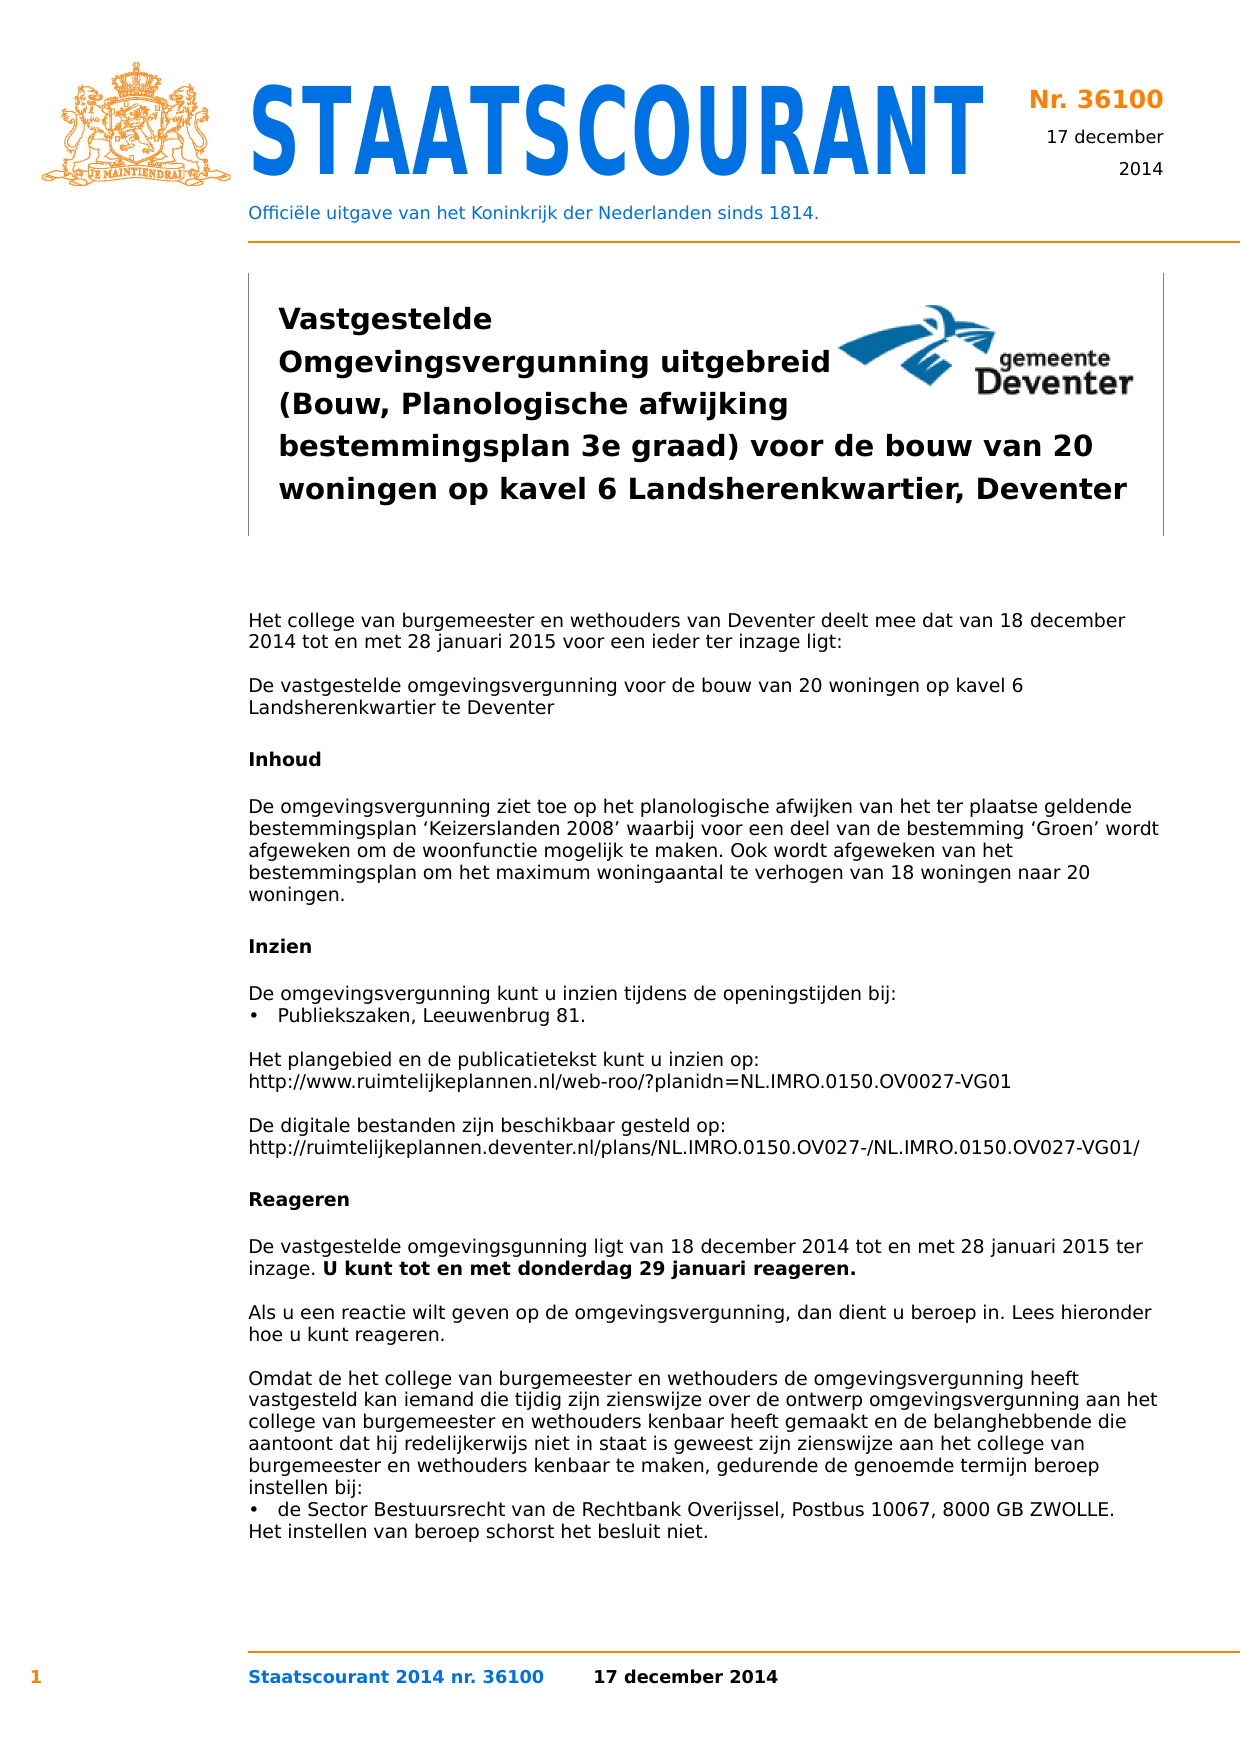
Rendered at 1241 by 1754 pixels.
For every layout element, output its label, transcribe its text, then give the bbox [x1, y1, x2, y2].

table_header [25, 62, 248, 241]
text • Publiekszaken, Leeuwenbrug 81. [248, 1005, 1163, 1027]
picture [838, 302, 1134, 397]
text Het plangebied en de publicatietekst kunt u inzien op: [248, 1049, 1163, 1071]
table_header Nr. 36100 [998, 62, 1240, 121]
subtitle Reageren [248, 1189, 1163, 1211]
text http://www.ruimtelijkeplannen.nl/web-roo/?planidn=NL.IMRO.0150.OV0027-VG01 [248, 1071, 1163, 1093]
text Als u een reactie wilt geven op de omgevingsvergunning, dan dient u beroep in. Lees hieronder hoe u kunt reageren. [248, 1302, 1163, 1346]
subtitle Inhoud [248, 749, 1163, 771]
table_cell 2014 [998, 153, 1240, 203]
text Omdat de het college van burgemeester en wethouders de omgevingsvergunning heeft vastgesteld kan iemand die tijdig zijn zienswijze over de ontwerp omgevingsvergunning aan het college van burgemeester en wethouders kenbaar heeft gemaakt en de belanghebbende die aantoont dat hij redelijkerwijs niet in staat is geweest zijn zienswijze aan het college van burgemeester en wethouders kenbaar te maken, gedurende de genoemde termijn beroep instellen bij: [248, 1367, 1163, 1499]
subtitle Vastgestelde Omgevingsvergunning uitgebreid (Bouw, Planologische afwijking bestemmingsplan 3e graad) voor de bouw van 20 woningen op kavel 6 Landsherenkwartier, Deventer [249, 273, 1163, 536]
table_cell Officiële uitgave van het Koninkrijk der Nederlanden sinds 1814. [248, 203, 1240, 241]
subtitle Inzien [248, 936, 1163, 958]
text http://ruimtelijkeplannen.deventer.nl/plans/NL.IMRO.0150.OV027-/NL.IMRO.0150.OV027-VG01/ [248, 1137, 1163, 1159]
text De omgevingsvergunning kunt u inzien tijdens de openingstijden bij: [248, 983, 1163, 1005]
text • de Sector Bestuursrecht van de Rechtbank Overijssel, Postbus 10067, 8000 GB ZWOLLE. [248, 1499, 1163, 1521]
text De vastgestelde omgevingsvergunning voor de bouw van 20 woningen op kavel 6 Landsherenkwartier te Deventer [248, 675, 1163, 719]
text De vastgestelde omgevingsgunning ligt van 18 december 2014 tot en met 28 januari 2015 ter inzage. U kunt tot en met donderdag 29 januari reageren. [248, 1236, 1163, 1280]
text De digitale bestanden zijn beschikbaar gesteld op: [248, 1115, 1163, 1137]
text Het college van burgemeester en wethouders van Deventer deelt mee dat van 18 december 2014 tot en met 28 januari 2015 voor een ieder ter inzage ligt: [248, 609, 1163, 653]
table_cell 17 december [998, 121, 1240, 153]
table_header STAATSCOURANT [248, 62, 998, 203]
picture [41, 62, 231, 186]
text De omgevingsvergunning ziet toe op het planologische afwijken van het ter plaatse geldende bestemmingsplan ‘Keizerslanden 2008’ waarbij voor een deel van de bestemming ‘Groen’ wordt afgeweken om de woonfunctie mogelijk te maken. Ook wordt afgeweken van het bestemmingsplan om het maximum woningaantal te verhogen van 18 woningen naar 20 woningen. [248, 796, 1163, 906]
text Het instellen van beroep schorst het besluit niet. [248, 1521, 1163, 1543]
